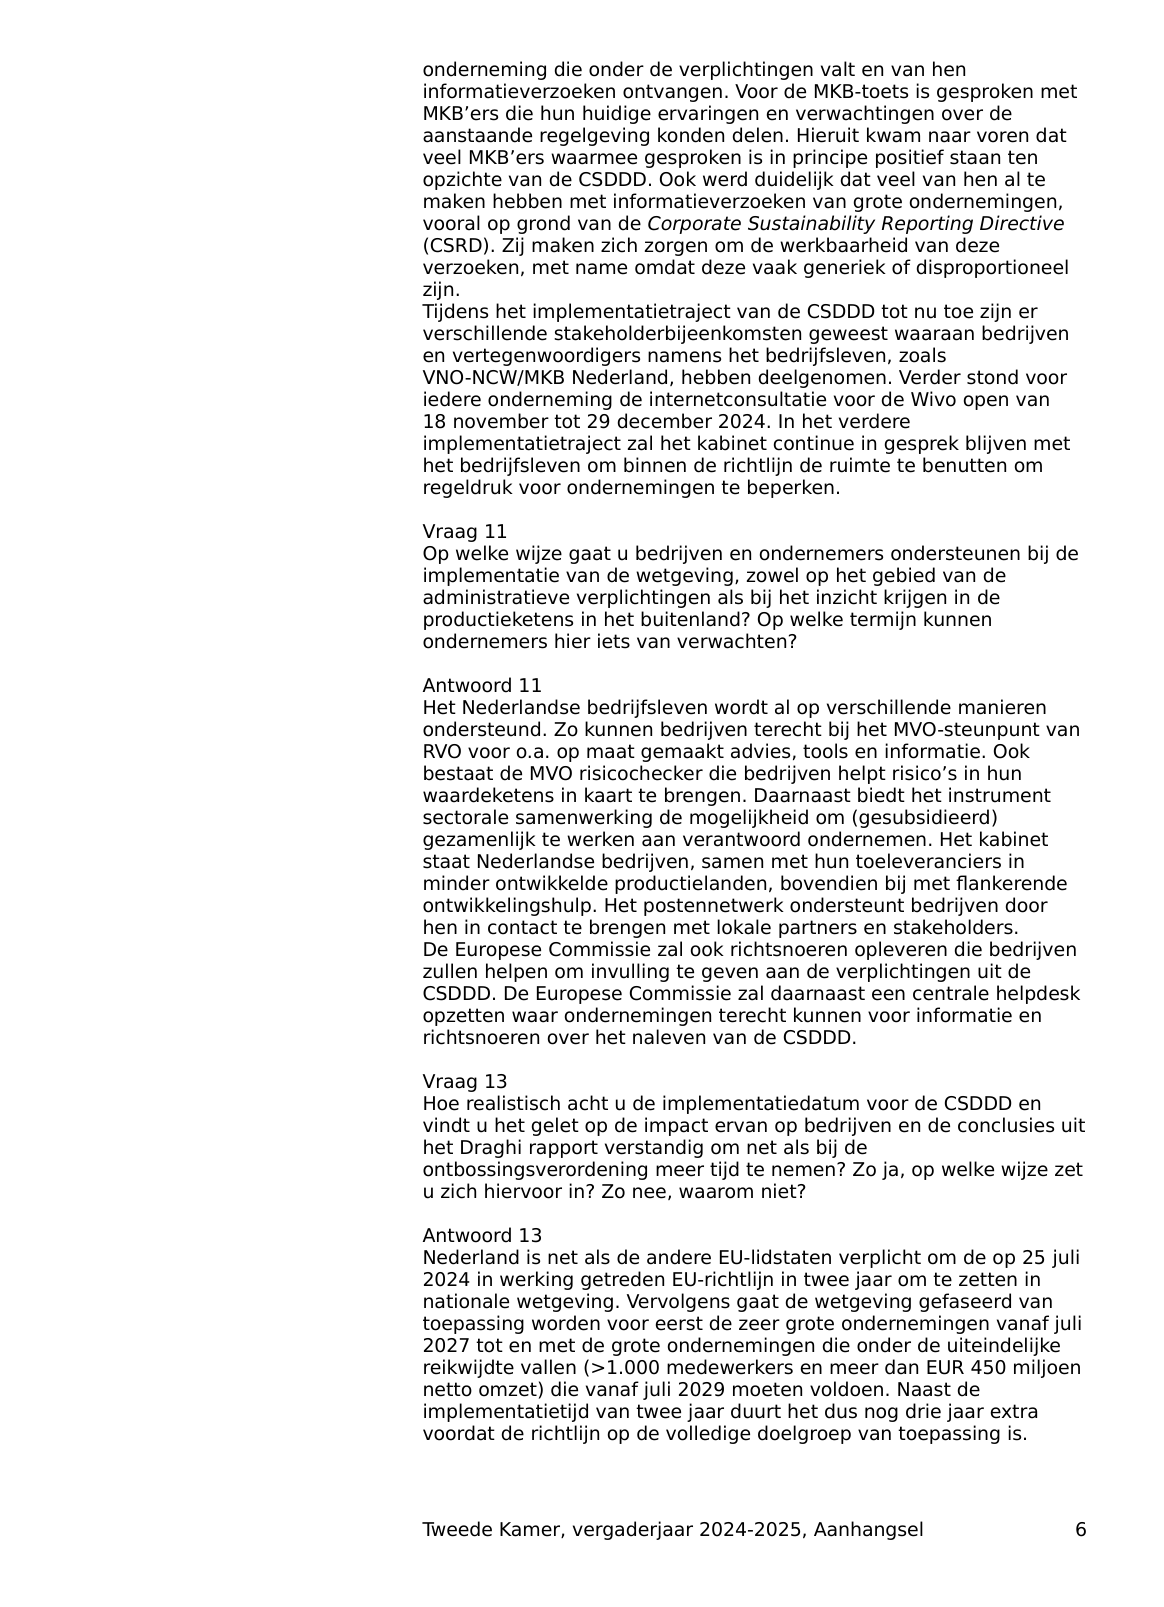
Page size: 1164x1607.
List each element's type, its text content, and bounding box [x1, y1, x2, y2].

text Hoe realistisch acht u de implementatiedatum voor de CSDDD en vindt u het gelet op de impact ervan op bedrijven en de conclusies uit het Draghi rapport verstandig om net als bij de ontbossingsverordening meer tijd te nemen? Zo ja, op welke wijze zet u zich hiervoor in? Zo nee, waarom niet? [422, 1093, 1087, 1203]
text De Europese Commissie zal ook richtsnoeren opleveren die bedrijven zullen helpen om invulling te geven aan de verplichtingen uit de CSDDD. De Europese Commissie zal daarnaast een centrale helpdesk opzetten waar ondernemingen terecht kunnen voor informatie en richtsnoeren over het naleven van de CSDDD. [422, 939, 1087, 1048]
text Vraag 11 [422, 521, 1087, 543]
text Nederland is net als de andere EU-lidstaten verplicht om de op 25 juli 2024 in werking getreden EU-richtlijn in twee jaar om te zetten in nationale wetgeving. Vervolgens gaat de wetgeving gefaseerd van toepassing worden voor eerst de zeer grote ondernemingen vanaf juli 2027 tot en met de grote ondernemingen die onder de uiteindelijke reikwijdte vallen (>1.000 medewerkers en meer dan EUR 450 miljoen netto omzet) die vanaf juli 2029 moeten voldoen. Naast de implementatietijd van twee jaar duurt het dus nog drie jaar extra voordat de richtlijn op de volledige doelgroep van toepassing is. [422, 1247, 1087, 1444]
text onderneming die onder de verplichtingen valt en van hen informatieverzoeken ontvangen. Voor de MKB-toets is gesproken met MKB’ers die hun huidige ervaringen en verwachtingen over de aanstaande regelgeving konden delen. Hieruit kwam naar voren dat veel MKB’ers waarmee gesproken is in principe positief staan ten opzichte van de CSDDD. Ook werd duidelijk dat veel van hen al te maken hebben met informatieverzoeken van grote ondernemingen, vooral op grond van de Corporate Sustainability Reporting Directive (CSRD). Zij maken zich zorgen om de werkbaarheid van deze verzoeken, met name omdat deze vaak generiek of disproportioneel zijn. [422, 59, 1087, 301]
text Het Nederlandse bedrijfsleven wordt al op verschillende manieren ondersteund. Zo kunnen bedrijven terecht bij het MVO-steunpunt van RVO voor o.a. op maat gemaakt advies, tools en informatie. Ook bestaat de MVO risicochecker die bedrijven helpt risico’s in hun waardeketens in kaart te brengen. Daarnaast biedt het instrument sectorale samenwerking de mogelijkheid om (gesubsidieerd) gezamenlijk te werken aan verantwoord ondernemen. Het kabinet staat Nederlandse bedrijven, samen met hun toeleveranciers in minder ontwikkelde productielanden, bovendien bij met flankerende ontwikkelingshulp. Het postennetwerk ondersteunt bedrijven door hen in contact te brengen met lokale partners en stakeholders. [422, 697, 1087, 939]
text Vraag 13 [422, 1071, 1087, 1093]
text Antwoord 11 [422, 675, 1087, 697]
text Op welke wijze gaat u bedrijven en ondernemers ondersteunen bij de implementatie van de wetgeving, zowel op het gebied van de administratieve verplichtingen als bij het inzicht krijgen in de productieketens in het buitenland? Op welke termijn kunnen ondernemers hier iets van verwachten? [422, 543, 1087, 653]
text Tijdens het implementatietraject van de CSDDD tot nu toe zijn er verschillende stakeholderbijeenkomsten geweest waaraan bedrijven en vertegenwoordigers namens het bedrijfsleven, zoals VNO-NCW/MKB Nederland, hebben deelgenomen. Verder stond voor iedere onderneming de internetconsultatie voor de Wivo open van 18 november tot 29 december 2024. In het verdere implementatietraject zal het kabinet continue in gesprek blijven met het bedrijfsleven om binnen de richtlijn de ruimte te benutten om regeldruk voor ondernemingen te beperken. [422, 301, 1087, 499]
text Antwoord 13 [422, 1225, 1087, 1247]
